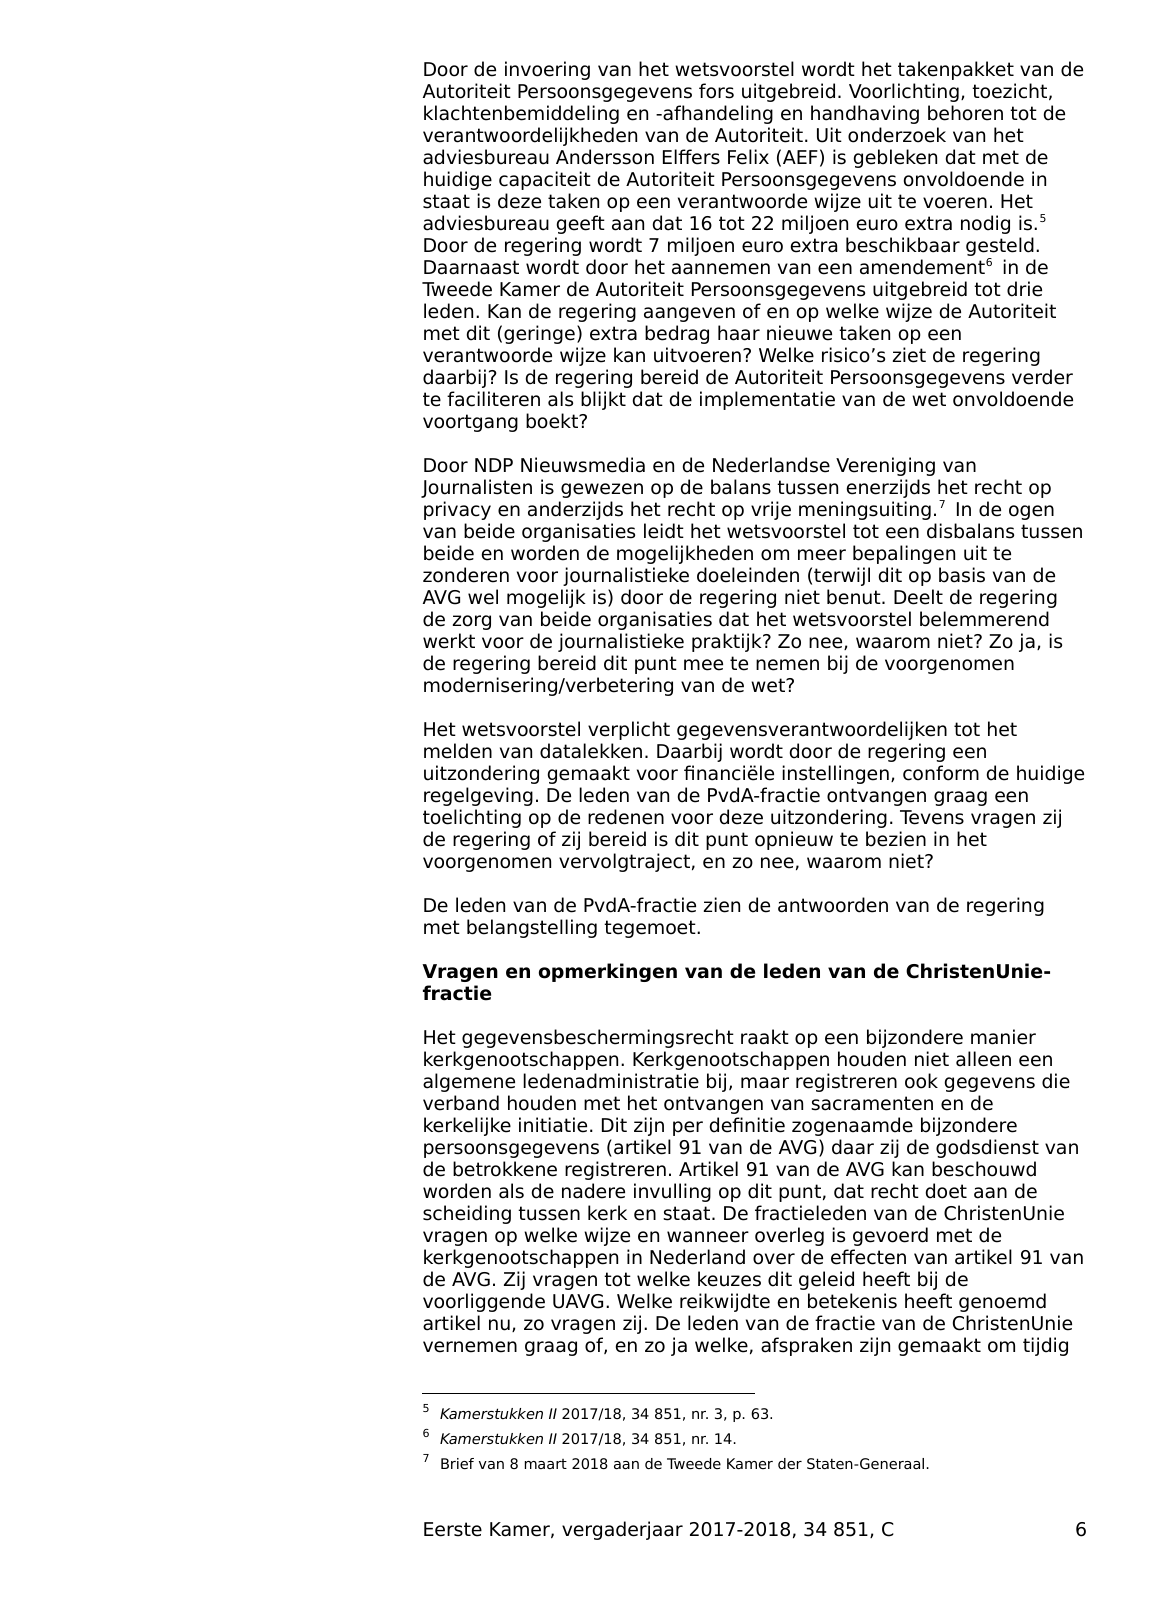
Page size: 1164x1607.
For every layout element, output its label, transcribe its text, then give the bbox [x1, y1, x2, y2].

text Door de invoering van het wetsvoorstel wordt het takenpakket van de Autoriteit Persoonsgegevens fors uitgebreid. Voorlichting, toezicht, klachtenbemiddeling en -afhandeling en handhaving behoren tot de verantwoordelijkheden van de Autoriteit. Uit onderzoek van het adviesbureau Andersson Elffers Felix (AEF) is gebleken dat met de huidige capaciteit de Autoriteit Persoonsgegevens onvoldoende in staat is deze taken op een verantwoorde wijze uit te voeren. Het adviesbureau geeft aan dat 16 tot 22 miljoen euro extra nodig is. Door de regering wordt 7 miljoen euro extra beschikbaar gesteld. Daarnaast wordt door het aannemen van een amendement in de Tweede Kamer de Autoriteit Persoonsgegevens uitgebreid tot drie leden. Kan de regering aangeven of en op welke wijze de Autoriteit met dit (geringe) extra bedrag haar nieuwe taken op een verantwoorde wijze kan uitvoeren? Welke risico’s ziet de regering daarbij? Is de regering bereid de Autoriteit Persoonsgegevens verder te faciliteren als blijkt dat de implementatie van de wet onvoldoende voortgang boekt? [422, 59, 1087, 433]
text De leden van de PvdA-fractie zien de antwoorden van de regering met belangstelling tegemoet. [422, 895, 1087, 939]
text Het gegevensbeschermingsrecht raakt op een bijzondere manier kerkgenootschappen. Kerkgenootschappen houden niet alleen een algemene ledenadministratie bij, maar registreren ook gegevens die verband houden met het ontvangen van sacramenten en de kerkelijke initiatie. Dit zijn per definitie zogenaamde bijzondere persoonsgegevens (artikel 91 van de AVG) daar zij de godsdienst van de betrokkene registreren. Artikel 91 van de AVG kan beschouwd worden als de nadere invulling op dit punt, dat recht doet aan de scheiding tussen kerk en staat. De fractieleden van de ChristenUnie vragen op welke wijze en wanneer overleg is gevoerd met de kerkgenootschappen in Nederland over de effecten van artikel 91 van de AVG. Zij vragen tot welke keuzes dit geleid heeft bij de voorliggende UAVG. Welke reikwijdte en betekenis heeft genoemd artikel nu, zo vragen zij. De leden van de fractie van de ChristenUnie vernemen graag of, en zo ja welke, afspraken zijn gemaakt om tijdig [422, 1027, 1087, 1357]
text Kamerstukken II 2017/18, 34 851, nr. 14. [422, 1427, 1087, 1449]
text Door NDP Nieuwsmedia en de Nederlandse Vereniging van Journalisten is gewezen op de balans tussen enerzijds het recht op privacy en anderzijds het recht op vrije meningsuiting. In de ogen van beide organisaties leidt het wetsvoorstel tot een disbalans tussen beide en worden de mogelijkheden om meer bepalingen uit te zonderen voor journalistieke doeleinden (terwijl dit op basis van de AVG wel mogelijk is) door de regering niet benut. Deelt de regering de zorg van beide organisaties dat het wetsvoorstel belemmerend werkt voor de journalistieke praktijk? Zo nee, waarom niet? Zo ja, is de regering bereid dit punt mee te nemen bij de voorgenomen modernisering/verbetering van de wet? [422, 455, 1087, 697]
text Kamerstukken II 2017/18, 34 851, nr. 3, p. 63. [422, 1402, 1087, 1424]
text Het wetsvoorstel verplicht gegevensverantwoordelijken tot het melden van datalekken. Daarbij wordt door de regering een uitzondering gemaakt voor financiële instellingen, conform de huidige regelgeving. De leden van de PvdA-fractie ontvangen graag een toelichting op de redenen voor deze uitzondering. Tevens vragen zij de regering of zij bereid is dit punt opnieuw te bezien in het voorgenomen vervolgtraject, en zo nee, waarom niet? [422, 719, 1087, 873]
subtitle Vragen en opmerkingen van de leden van de ChristenUnie-fractie [422, 961, 1087, 1005]
text Brief van 8 maart 2018 aan de Tweede Kamer der Staten-Generaal. [422, 1452, 1087, 1474]
